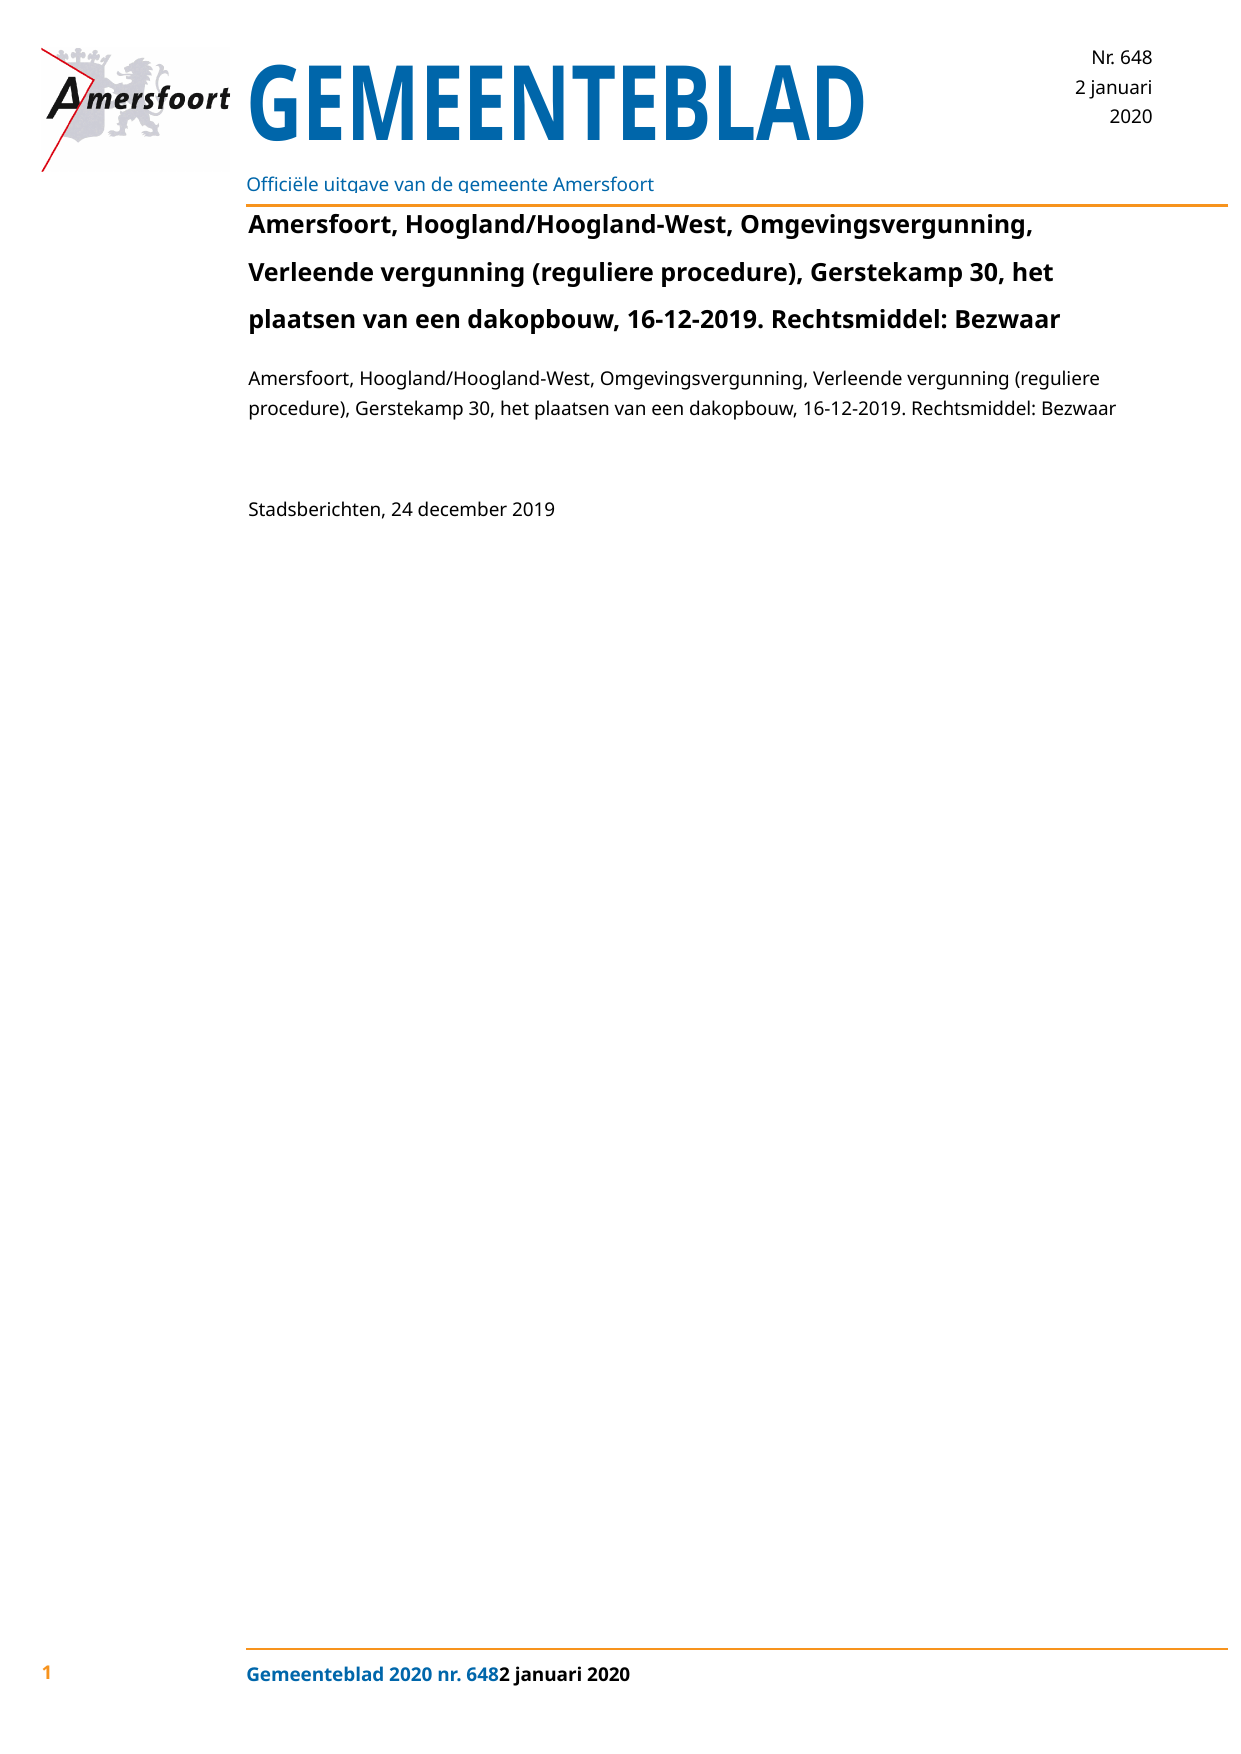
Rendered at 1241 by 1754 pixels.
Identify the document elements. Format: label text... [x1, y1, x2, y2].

text Amersfoort, Hoogland/Hoogland-West, Omgevingsvergunning, Verleende vergunning (reguliere procedure), Gerstekamp 30, het plaatsen van een dakopbouw, 16-12-2019. Rechtsmiddel: Bezwaar [248, 207, 1152, 336]
text Stadsberichten, 24 december 2019 [248, 496, 1152, 522]
text Amersfoort, Hoogland/Hoogland-West, Omgevingsvergunning, Verleende vergunning (reguliere procedure), Gerstekamp 30, het plaatsen van een dakopbouw, 16-12-2019. Rechtsmiddel: Bezwaar [248, 366, 1152, 421]
picture [41, 47, 231, 172]
